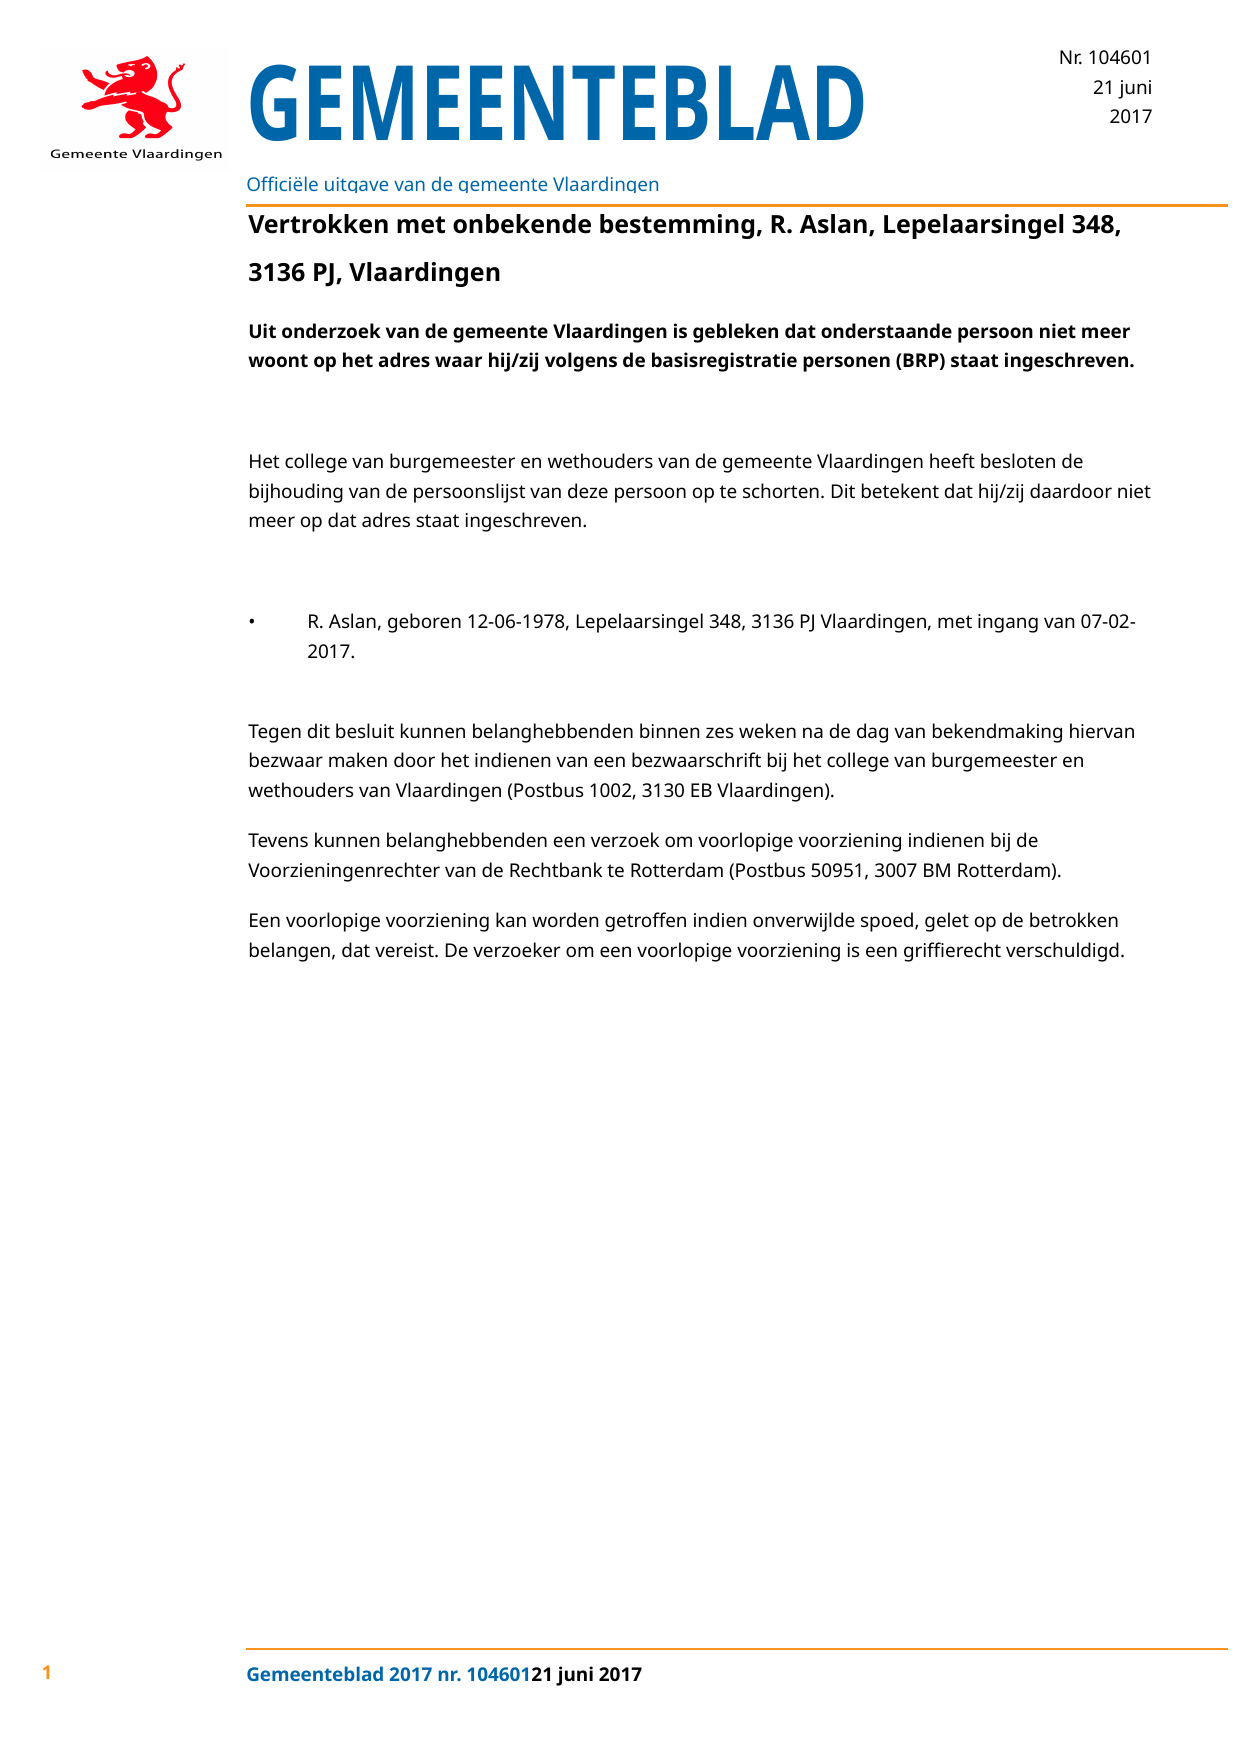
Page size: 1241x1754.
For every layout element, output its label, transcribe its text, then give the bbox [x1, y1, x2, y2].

text Uit onderzoek van de gemeente Vlaardingen is gebleken dat onderstaande persoon niet meer woont op het adres waar hij/zij volgens de basisregistratie personen (BRP) staat ingeschreven. [248, 318, 1152, 373]
text Het college van burgemeester en wethouders van de gemeente Vlaardingen heeft besloten de bijhouding van de persoonslijst van deze persoon op te schorten. Dit betekent dat hij/zij daardoor niet meer op dat adres staat ingeschreven. [248, 448, 1152, 533]
list R. Aslan, geboren 12-06-1978, Lepelaarsingel 348, 3136 PJ Vlaardingen, met ingang van 07-02-2017. [248, 608, 1152, 664]
text Tevens kunnen belanghebbenden een verzoek om voorlopige voorziening indienen bij de Voorzieningenrechter van de Rechtbank te Rotterdam (Postbus 50951, 3007 BM Rotterdam). [248, 827, 1152, 883]
text Een voorlopige voorziening kan worden getroffen indien onverwijlde spoed, gelet op de betrokken belangen, dat vereist. De verzoeker om een voorlopige voorziening is een griffierecht verschuldigd. [248, 907, 1152, 963]
picture [41, 47, 231, 172]
text Tegen dit besluit kunnen belanghebbenden binnen zes weken na de dag van bekendmaking hiervan bezwaar maken door het indienen van een bezwaarschrift bij het college van burgemeester en wethouders van Vlaardingen (Postbus 1002, 3130 EB Vlaardingen). [248, 718, 1152, 803]
text Vertrokken met onbekende bestemming, R. Aslan, Lepelaarsingel 348, 3136 PJ, Vlaardingen [248, 207, 1152, 288]
